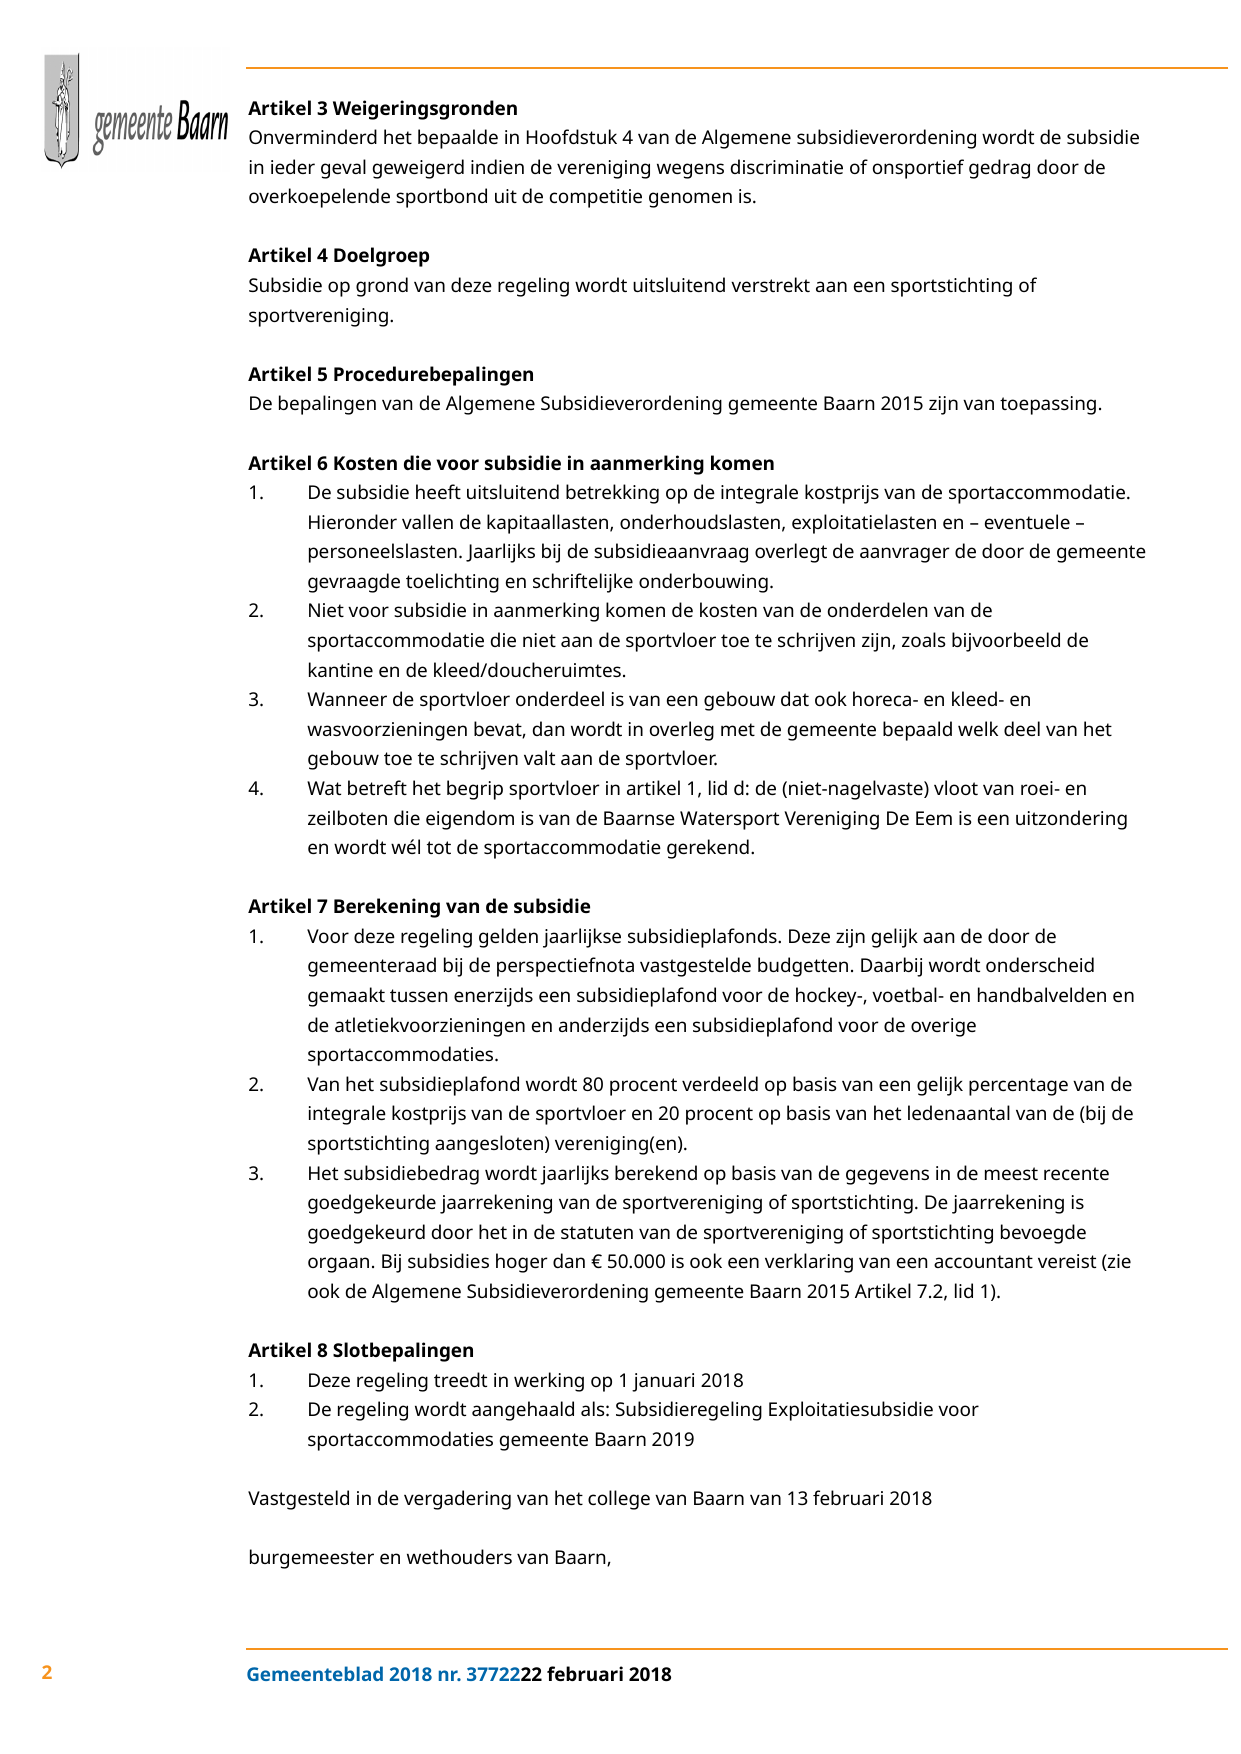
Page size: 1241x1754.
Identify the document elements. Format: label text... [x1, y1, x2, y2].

text Artikel 7 Berekening van de subsidie [248, 893, 1152, 919]
text Artikel 4 Doelgroep [248, 243, 1152, 268]
text Artikel 8 Slotbepalingen [248, 1337, 1152, 1363]
list De regeling wordt aangehaald als: Subsidieregeling Exploitatiesubsidie voor sportaccommodaties gemeente Baarn 2019 [248, 1396, 1152, 1452]
text burgemeester en wethouders van Baarn, [248, 1544, 1152, 1570]
list Wat betreft het begrip sportvloer in artikel 1, lid d: de (niet-nagelvaste) vloot van roei- en zeilboten die eigendom is van de Baarnse Watersport Vereniging De Eem is een uitzondering en wordt wél tot de sportaccommodatie gerekend. [248, 775, 1152, 860]
text De bepalingen van de Algemene Subsidieverordening gemeente Baarn 2015 zijn van toepassing. [248, 391, 1152, 416]
list Niet voor subsidie in aanmerking komen de kosten van de onderdelen van de sportaccommodatie die niet aan de sportvloer toe te schrijven zijn, zoals bijvoorbeeld de kantine en de kleed/doucheruimtes. [248, 598, 1152, 683]
list Het subsidiebedrag wordt jaarlijks berekend op basis van de gegevens in de meest recente goedgekeurde jaarrekening van de sportvereniging of sportstichting. De jaarrekening is goedgekeurd door het in de statuten van de sportvereniging of sportstichting bevoegde orgaan. Bij subsidies hoger dan € 50.000 is ook een verklaring van een accountant vereist (zie ook de Algemene Subsidieverordening gemeente Baarn 2015 Artikel 7.2, lid 1). [248, 1160, 1152, 1304]
list Van het subsidieplafond wordt 80 procent verdeeld op basis van een gelijk percentage van de integrale kostprijs van de sportvloer en 20 procent op basis van het ledenaantal van de (bij de sportstichting aangesloten) vereniging(en). [248, 1071, 1152, 1156]
text Artikel 6 Kosten die voor subsidie in aanmerking komen [248, 450, 1152, 476]
text Artikel 5 Procedurebepalingen [248, 361, 1152, 387]
text Artikel 3 Weigeringsgronden [248, 95, 1152, 121]
text Onverminderd het bepaalde in Hoofdstuk 4 van de Algemene subsidieverordening wordt de subsidie in ieder geval geweigerd indien de vereniging wegens discriminatie of onsportief gedrag door de overkoepelende sportbond uit de competitie genomen is. [248, 124, 1152, 209]
picture [41, 47, 231, 172]
list Deze regeling treedt in werking op 1 januari 2018 [248, 1367, 1152, 1393]
text Vastgesteld in de vergadering van het college van Baarn van 13 februari 2018 [248, 1485, 1152, 1511]
list De subsidie heeft uitsluitend betrekking op de integrale kostprijs van de sportaccommodatie. Hieronder vallen de kapitaallasten, onderhoudslasten, exploitatielasten en – eventuele – personeelslasten. Jaarlijks bij de subsidieaanvraag overlegt de aanvrager de door de gemeente gevraagde toelichting en schriftelijke onderbouwing. [248, 479, 1152, 594]
text Subsidie op grond van deze regeling wordt uitsluitend verstrekt aan een sportstichting of sportvereniging. [248, 272, 1152, 328]
list Wanneer de sportvloer onderdeel is van een gebouw dat ook horeca- en kleed- en wasvoorzieningen bevat, dan wordt in overleg met de gemeente bepaald welk deel van het gebouw toe te schrijven valt aan de sportvloer. [248, 686, 1152, 771]
list Voor deze regeling gelden jaarlijkse subsidieplafonds. Deze zijn gelijk aan de door de gemeenteraad bij de perspectiefnota vastgestelde budgetten. Daarbij wordt onderscheid gemaakt tussen enerzijds een subsidieplafond voor de hockey-, voetbal- en handbalvelden en de atletiekvoorzieningen en anderzijds een subsidieplafond voor de overige sportaccommodaties. [248, 923, 1152, 1067]
